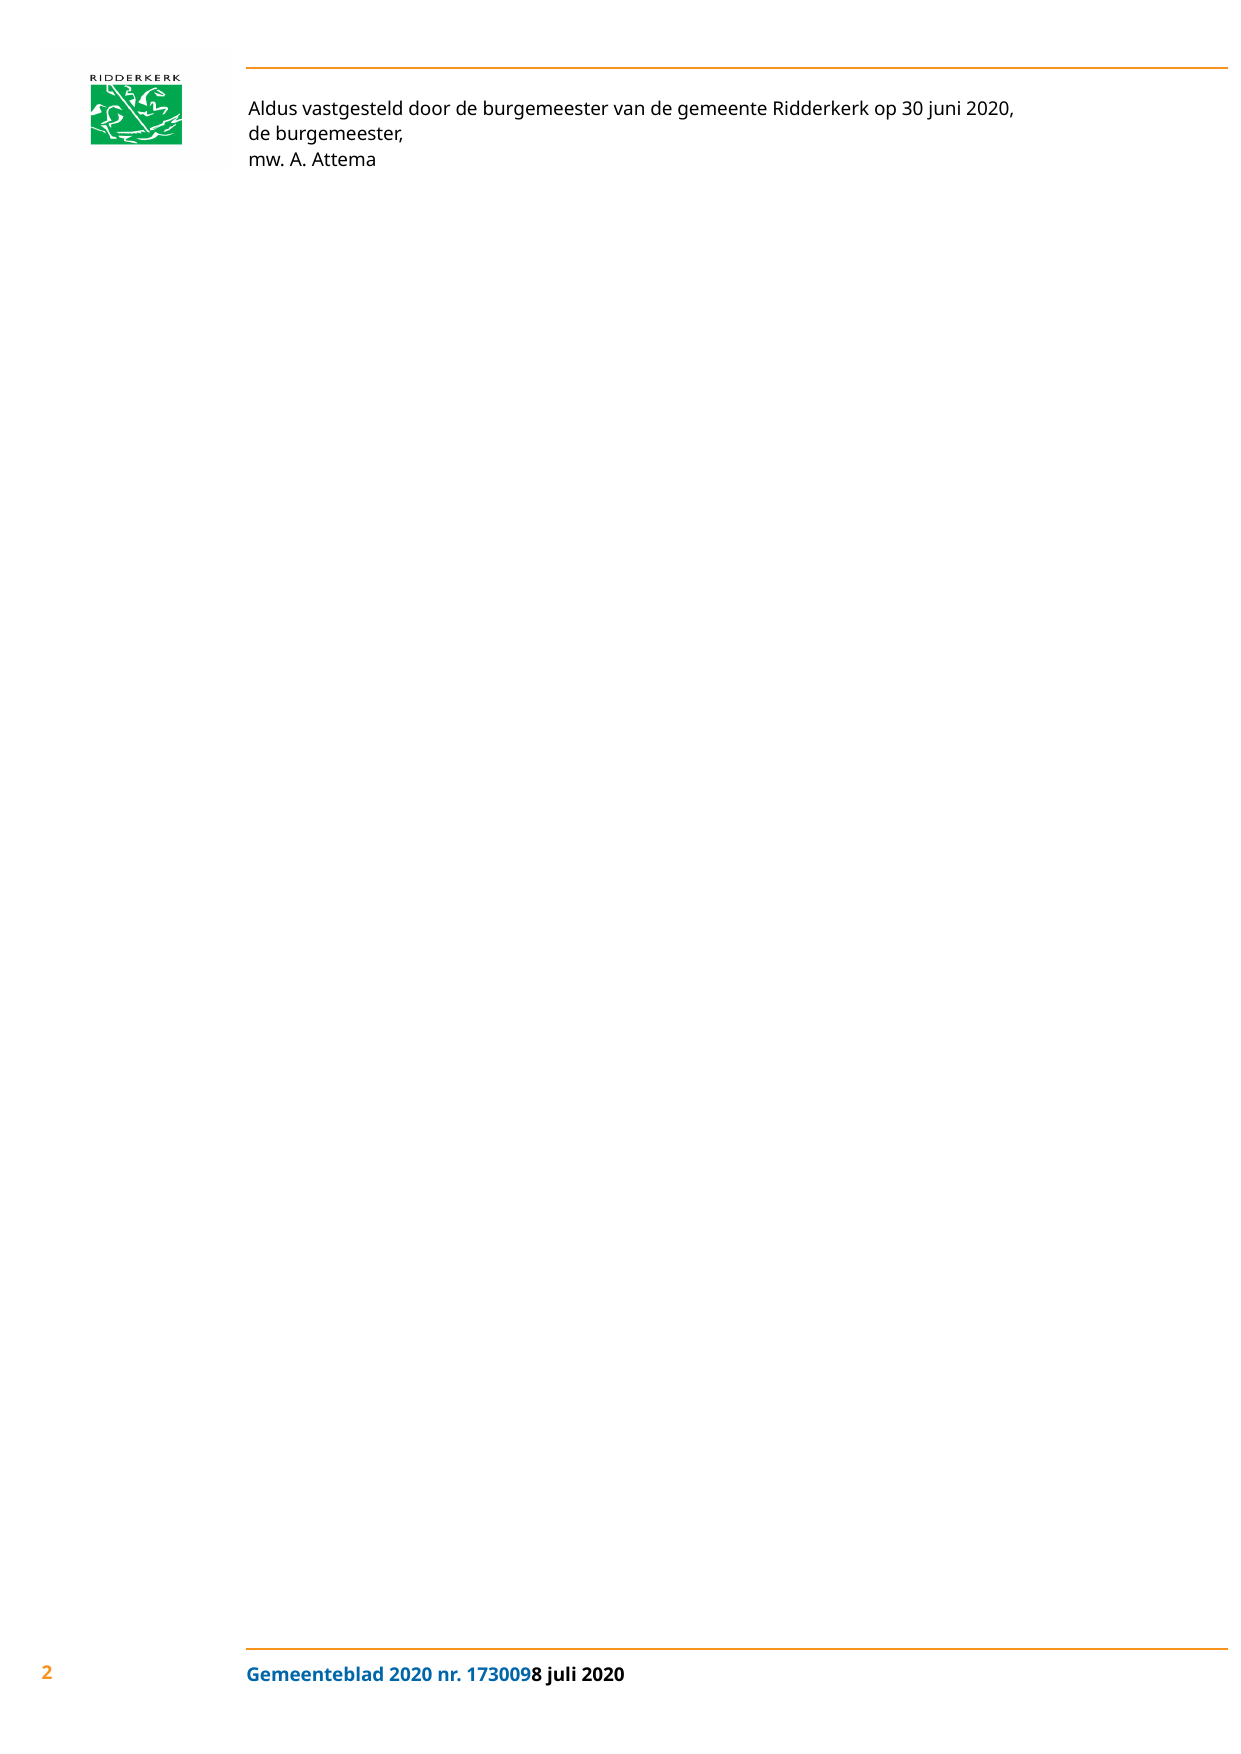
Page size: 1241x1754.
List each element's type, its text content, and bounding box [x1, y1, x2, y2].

text Aldus vastgesteld door de burgemeester van de gemeente Ridderkerk op 30 juni 2020, [248, 95, 1152, 121]
picture [41, 47, 231, 172]
text de burgemeester, [248, 121, 1152, 146]
text mw. A. Attema [248, 146, 1152, 172]
